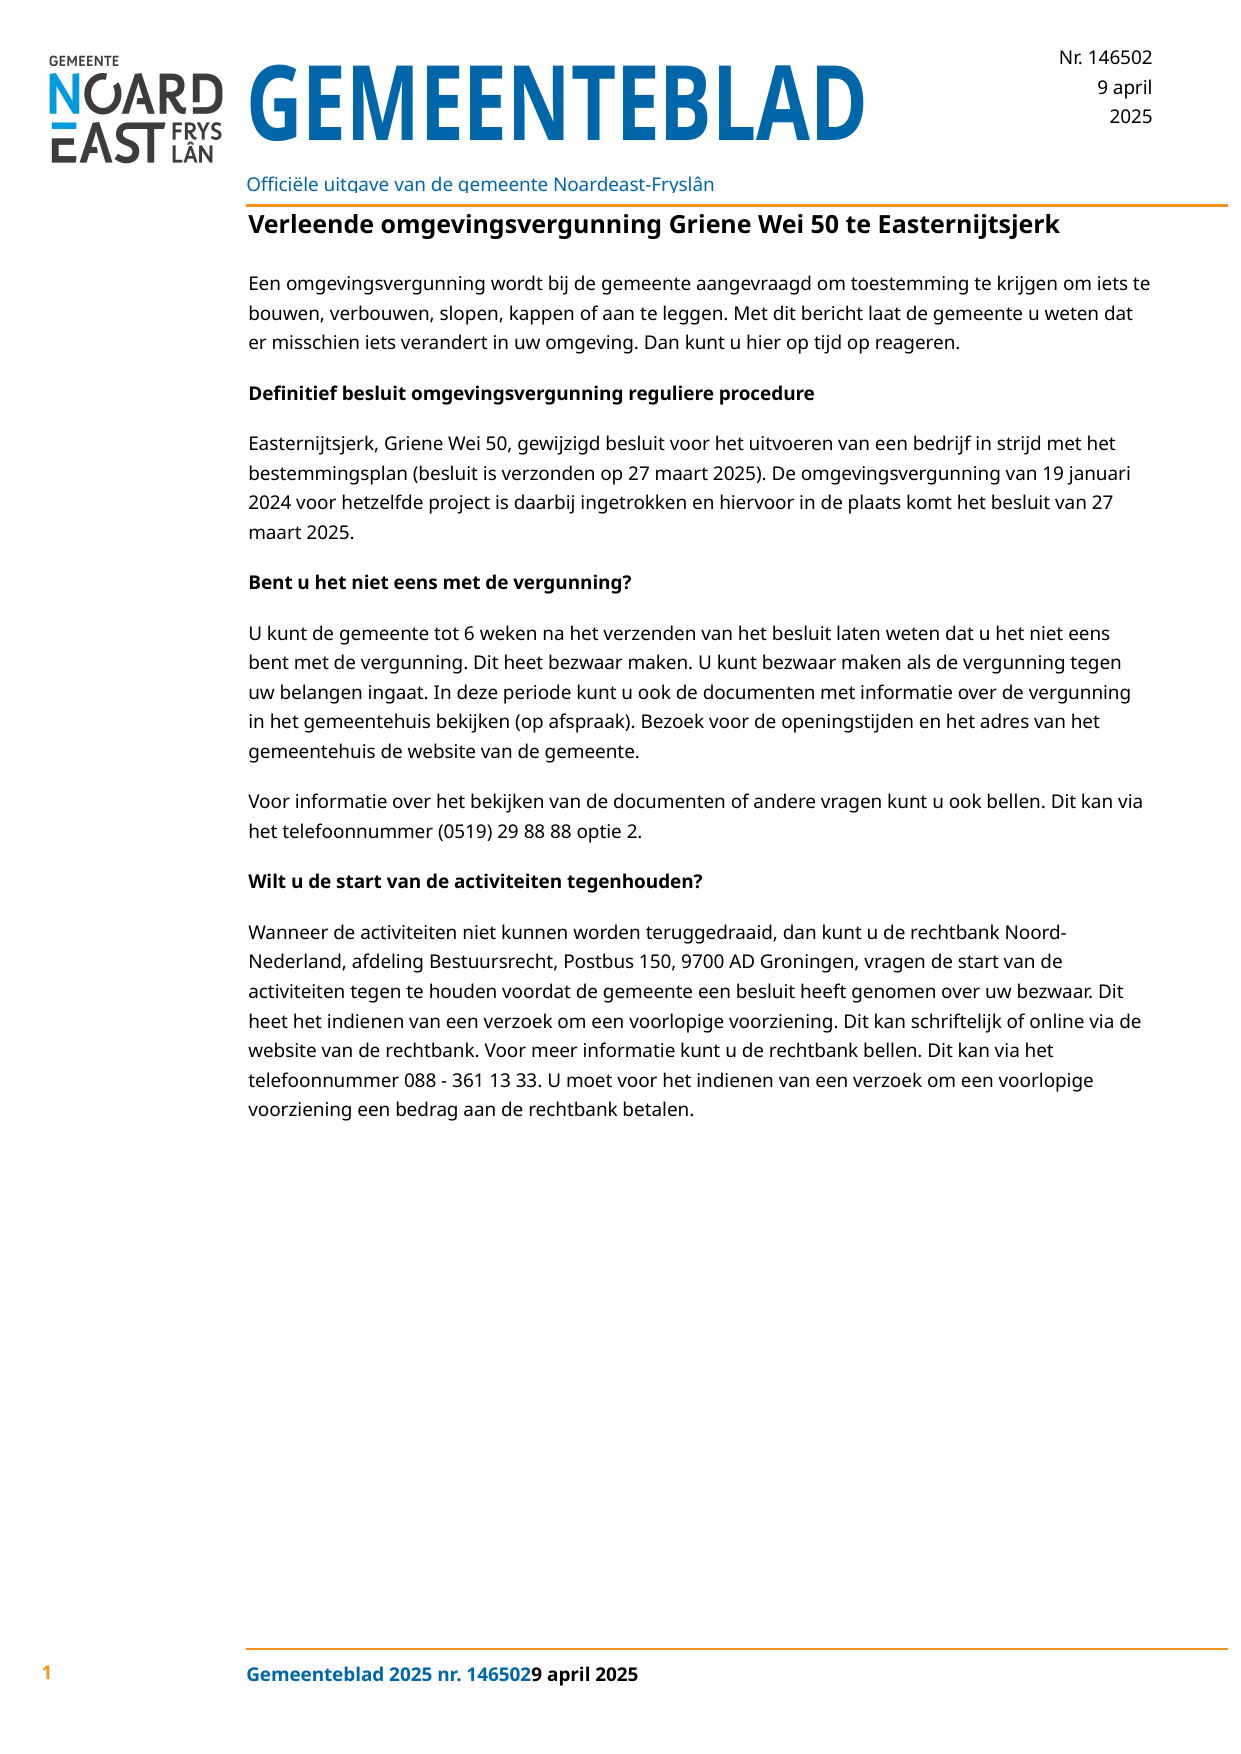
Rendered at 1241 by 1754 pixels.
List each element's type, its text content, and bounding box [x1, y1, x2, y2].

text Wilt u de start van de activiteiten tegenhouden? [248, 869, 1152, 894]
text Verleende omgevingsvergunning Griene Wei 50 te Easternijtsjerk [248, 207, 1152, 241]
text Voor informatie over het bekijken van de documenten of andere vragen kunt u ook bellen. Dit kan via het telefoonnummer (0519) 29 88 88 optie 2. [248, 789, 1152, 844]
text Bent u het niet eens met de vergunning? [248, 569, 1152, 595]
text Definitief besluit omgevingsvergunning reguliere procedure [248, 380, 1152, 406]
text Wanneer de activiteiten niet kunnen worden teruggedraaid, dan kunt u de rechtbank Noord-Nederland, afdeling Bestuursrecht, Postbus 150, 9700 AD Groningen, vragen de start van de activiteiten tegen te houden voordat de gemeente een besluit heeft genomen over uw bezwaar. Dit heet het indienen van een verzoek om een voorlopige voorziening. Dit kan schriftelijk of online via de website van de rechtbank. Voor meer informatie kunt u de rechtbank bellen. Dit kan via het telefoonnummer 088 - 361 13 33. U moet voor het indienen van een verzoek om een voorlopige voorziening een bedrag aan de rechtbank betalen. [248, 919, 1152, 1122]
text U kunt de gemeente tot 6 weken na het verzenden van het besluit laten weten dat u het niet eens bent met de vergunning. Dit heet bezwaar maken. U kunt bezwaar maken als de vergunning tegen uw belangen ingaat. In deze periode kunt u ook de documenten met informatie over de vergunning in het gemeentehuis bekijken (op afspraak). Bezoek voor de openingstijden en het adres van het gemeentehuis de website van de gemeente. [248, 620, 1152, 764]
picture [41, 47, 231, 172]
text Easternijtsjerk, Griene Wei 50, gewijzigd besluit voor het uitvoeren van een bedrijf in strijd met het bestemmingsplan (besluit is verzonden op 27 maart 2025). De omgevingsvergunning van 19 januari 2024 voor hetzelfde project is daarbij ingetrokken en hiervoor in de plaats komt het besluit van 27 maart 2025. [248, 430, 1152, 545]
text Een omgevingsvergunning wordt bij de gemeente aangevraagd om toestemming te krijgen om iets te bouwen, verbouwen, slopen, kappen of aan te leggen. Met dit bericht laat de gemeente u weten dat er misschien iets verandert in uw omgeving. Dan kunt u hier op tijd op reageren. [248, 270, 1152, 355]
